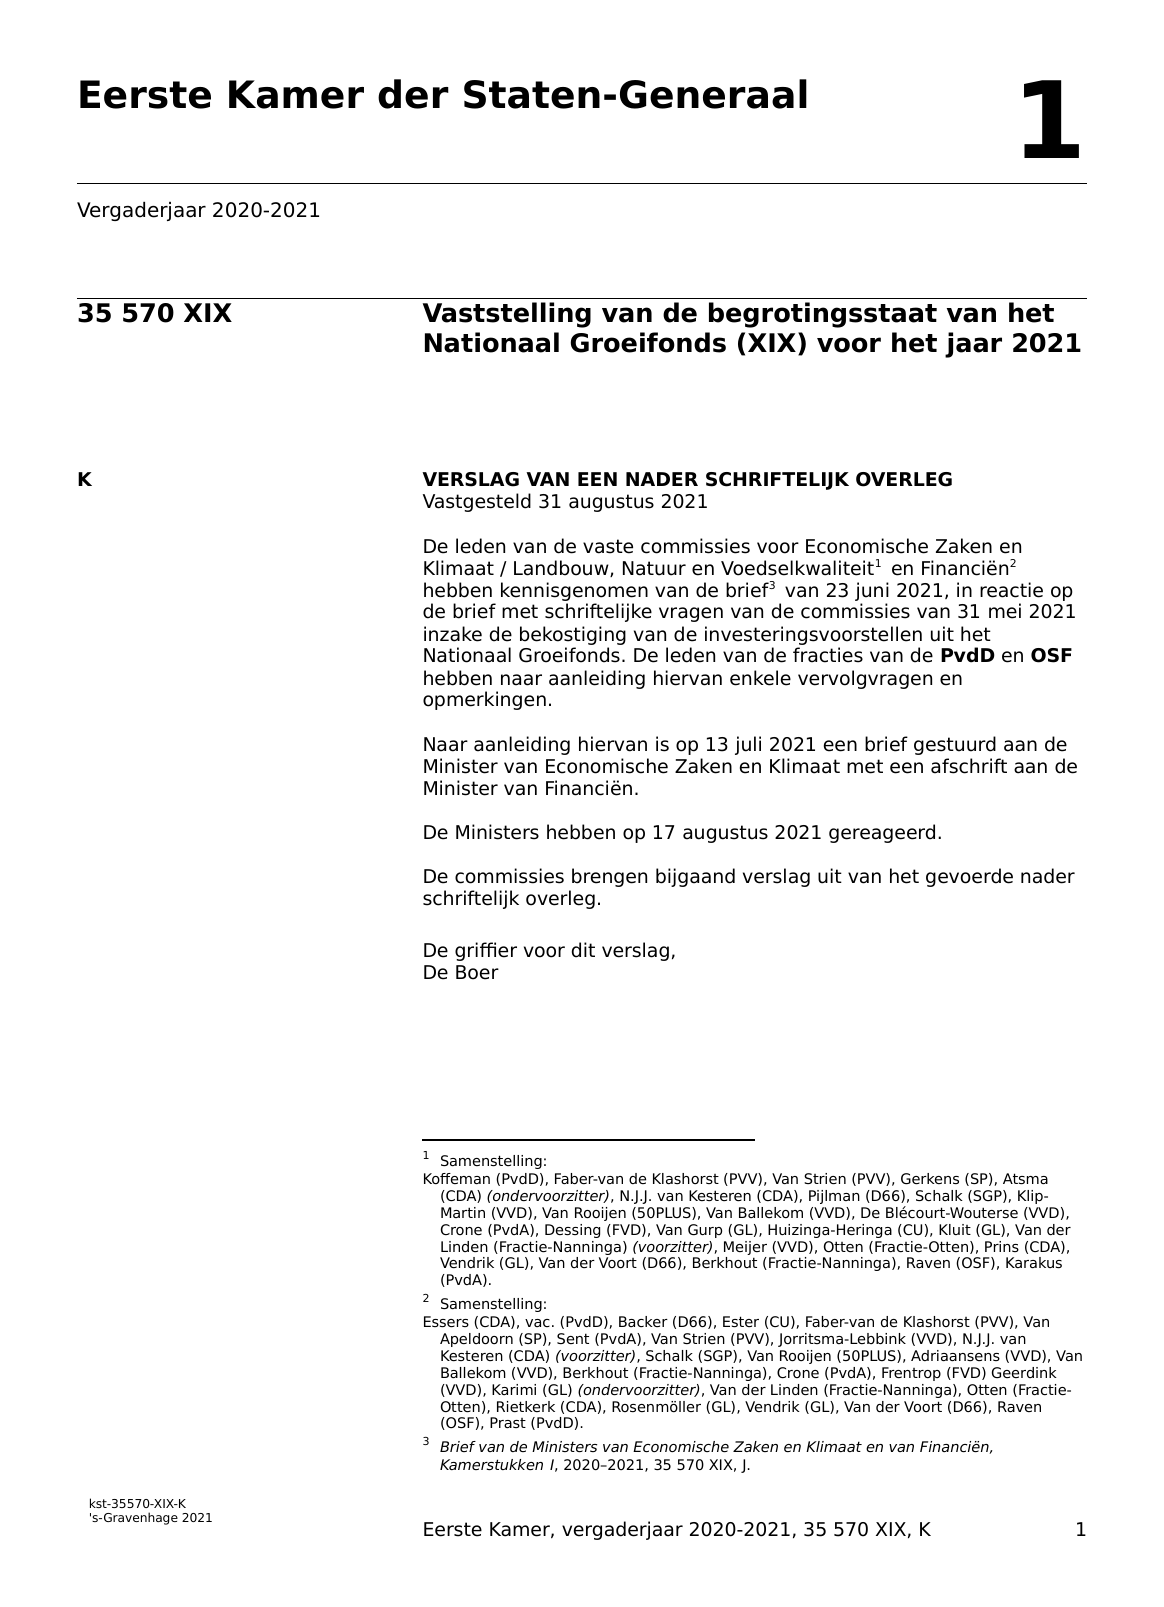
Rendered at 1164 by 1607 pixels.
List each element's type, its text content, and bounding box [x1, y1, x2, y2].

text De leden van de vaste commissies voor Economische Zaken en Klimaat / Landbouw, Natuur en Voedselkwaliteit en Financiën hebben kennisgenomen van de brief van 23 juni 2021, in reactie op de brief met schriftelijke vragen van de commissies van 31 mei 2021 inzake de bekostiging van de investeringsvoorstellen uit het Nationaal Groeifonds. De leden van de fracties van de PvdD en OSF hebben naar aanleiding hiervan enkele vervolgvragen en opmerkingen. [422, 536, 1087, 711]
text De commissies brengen bijgaand verslag uit van het gevoerde nader schriftelijk overleg. [422, 866, 1087, 910]
text Vastgesteld 31 augustus 2021 [422, 491, 1087, 513]
text De Ministers hebben op 17 augustus 2021 gereageerd. [422, 822, 1087, 844]
text Samenstelling: [422, 1292, 1087, 1314]
subtitle K VERSLAG VAN EEN NADER SCHRIFTELIJK OVERLEG [77, 469, 1087, 491]
table_header 1 [886, 59, 1087, 183]
text Naar aanleiding hiervan is op 13 juli 2021 een brief gestuurd aan de Minister van Economische Zaken en Klimaat met een afschrift aan de Minister van Financiën. [422, 733, 1087, 799]
text 's-Gravenhage 2021 [88, 1511, 323, 1525]
text kst-35570-XIX-K [88, 1497, 323, 1511]
text Koffeman (PvdD), Faber-van de Klashorst (PVV), Van Strien (PVV), Gerkens (SP), Atsma (CDA) (ondervoorzitter), N.J.J. van Kesteren (CDA), Pijlman (D66), Schalk (SGP), Klip-Martin (VVD), Van Rooijen (50PLUS), Van Ballekom (VVD), De Blécourt-Wouterse (VVD), Crone (PvdA), Dessing (FVD), Van Gurp (GL), Huizinga-Heringa (CU), Kluit (GL), Van der Linden (Fractie-Nanninga) (voorzitter), Meijer (VVD), Otten (Fractie-Otten), Prins (CDA), Vendrik (GL), Van der Voort (D66), Berkhout (Fractie-Nanninga), Raven (OSF), Karakus (PvdA). [422, 1171, 1087, 1289]
table_header Eerste Kamer der Staten-Generaal [77, 59, 886, 183]
subtitle 35 570 XIX Vaststelling van de begrotingsstaat van het Nationaal Groeifonds (XIX) voor het jaar 2021 [77, 299, 1087, 358]
text Brief van de Ministers van Economische Zaken en Klimaat en van Financiën, Kamerstukken I, 2020–2021, 35 570 XIX, J. [422, 1435, 1087, 1474]
table_cell Vergaderjaar 2020-2021 [77, 184, 1087, 298]
text Essers (CDA), vac. (PvdD), Backer (D66), Ester (CU), Faber-van de Klashorst (PVV), Van Apeldoorn (SP), Sent (PvdA), Van Strien (PVV), Jorritsma-Lebbink (VVD), N.J.J. van Kesteren (CDA) (voorzitter), Schalk (SGP), Van Rooijen (50PLUS), Adriaansens (VVD), Van Ballekom (VVD), Berkhout (Fractie-Nanninga), Crone (PvdA), Frentrop (FVD) Geerdink (VVD), Karimi (GL) (ondervoorzitter), Van der Linden (Fractie-Nanninga), Otten (Fractie-Otten), Rietkerk (CDA), Rosenmöller (GL), Vendrik (GL), Van der Voort (D66), Raven (OSF), Prast (PvdD). [422, 1314, 1087, 1432]
text De griffier voor dit verslag, De Boer [422, 940, 1087, 984]
text Samenstelling: [422, 1149, 1087, 1171]
